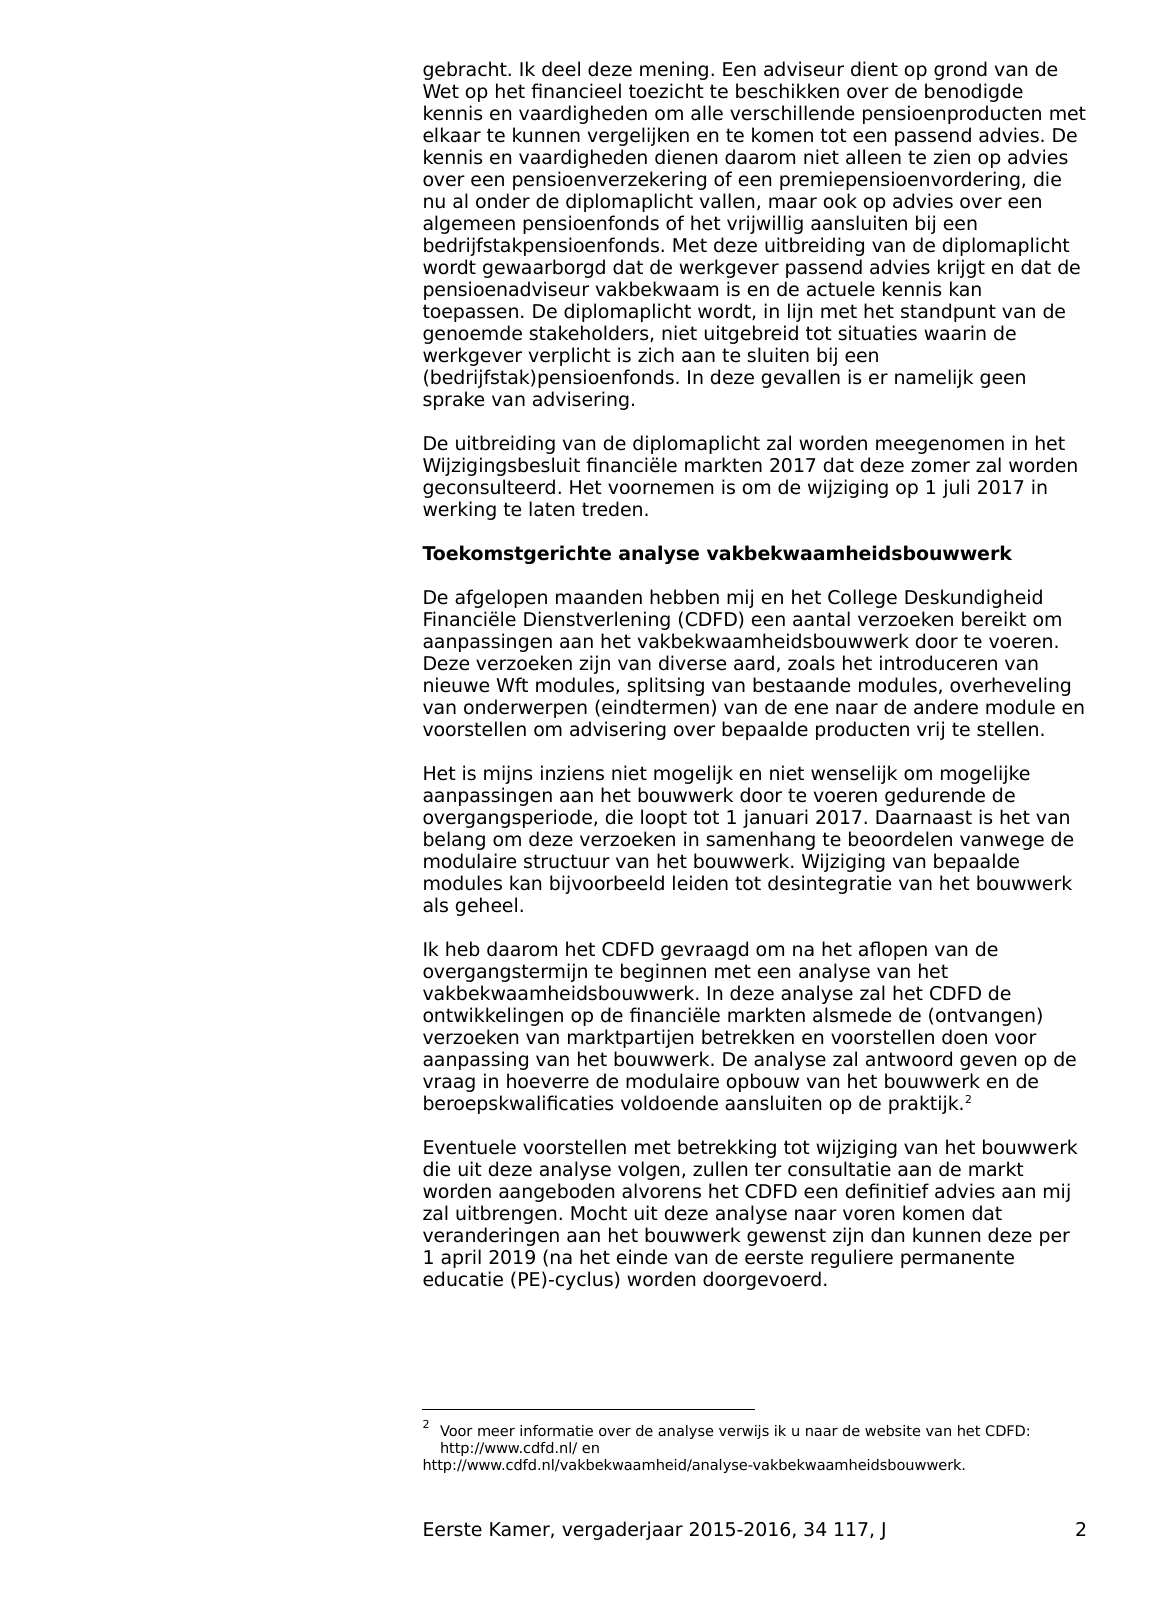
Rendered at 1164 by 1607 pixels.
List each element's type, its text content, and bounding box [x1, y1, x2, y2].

text Voor meer informatie over de analyse verwijs ik u naar de website van het CDFD: http://www.cdfd.nl/ en [422, 1418, 1087, 1457]
text De uitbreiding van de diplomaplicht zal worden meegenomen in het Wijzigingsbesluit financiële markten 2017 dat deze zomer zal worden geconsulteerd. Het voornemen is om de wijziging op 1 juli 2017 in werking te laten treden. [422, 433, 1087, 521]
text Eventuele voorstellen met betrekking tot wijziging van het bouwwerk die uit deze analyse volgen, zullen ter consultatie aan de markt worden aangeboden alvorens het CDFD een definitief advies aan mij zal uitbrengen. Mocht uit deze analyse naar voren komen dat veranderingen aan het bouwwerk gewenst zijn dan kunnen deze per 1 april 2019 (na het einde van de eerste reguliere permanente educatie (PE)-cyclus) worden doorgevoerd. [422, 1137, 1087, 1291]
text Ik heb daarom het CDFD gevraagd om na het aflopen van de overgangstermijn te beginnen met een analyse van het vakbekwaamheidsbouwwerk. In deze analyse zal het CDFD de ontwikkelingen op de financiële markten alsmede de (ontvangen) verzoeken van marktpartijen betrekken en voorstellen doen voor aanpassing van het bouwwerk. De analyse zal antwoord geven op de vraag in hoeverre de modulaire opbouw van het bouwwerk en de beroepskwalificaties voldoende aansluiten op de praktijk. [422, 939, 1087, 1115]
text gebracht. Ik deel deze mening. Een adviseur dient op grond van de Wet op het financieel toezicht te beschikken over de benodigde kennis en vaardigheden om alle verschillende pensioenproducten met elkaar te kunnen vergelijken en te komen tot een passend advies. De kennis en vaardigheden dienen daarom niet alleen te zien op advies over een pensioenverzekering of een premiepensioenvordering, die nu al onder de diplomaplicht vallen, maar ook op advies over een algemeen pensioenfonds of het vrijwillig aansluiten bij een bedrijfstakpensioenfonds. Met deze uitbreiding van de diplomaplicht wordt gewaarborgd dat de werkgever passend advies krijgt en dat de pensioenadviseur vakbekwaam is en de actuele kennis kan toepassen. De diplomaplicht wordt, in lijn met het standpunt van de genoemde stakeholders, niet uitgebreid tot situaties waarin de werkgever verplicht is zich aan te sluiten bij een (bedrijfstak)pensioenfonds. In deze gevallen is er namelijk geen sprake van advisering. [422, 59, 1087, 411]
text http://www.cdfd.nl/vakbekwaamheid/analyse-vakbekwaamheidsbouwwerk. [422, 1457, 1087, 1474]
subtitle Toekomstgerichte analyse vakbekwaamheidsbouwwerk [422, 543, 1087, 565]
text De afgelopen maanden hebben mij en het College Deskundigheid Financiële Dienstverlening (CDFD) een aantal verzoeken bereikt om aanpassingen aan het vakbekwaamheidsbouwwerk door te voeren. Deze verzoeken zijn van diverse aard, zoals het introduceren van nieuwe Wft modules, splitsing van bestaande modules, overheveling van onderwerpen (eindtermen) van de ene naar de andere module en voorstellen om advisering over bepaalde producten vrij te stellen. [422, 587, 1087, 741]
text Het is mijns inziens niet mogelijk en niet wenselijk om mogelijke aanpassingen aan het bouwwerk door te voeren gedurende de overgangsperiode, die loopt tot 1 januari 2017. Daarnaast is het van belang om deze verzoeken in samenhang te beoordelen vanwege de modulaire structuur van het bouwwerk. Wijziging van bepaalde modules kan bijvoorbeeld leiden tot desintegratie van het bouwwerk als geheel. [422, 763, 1087, 917]
